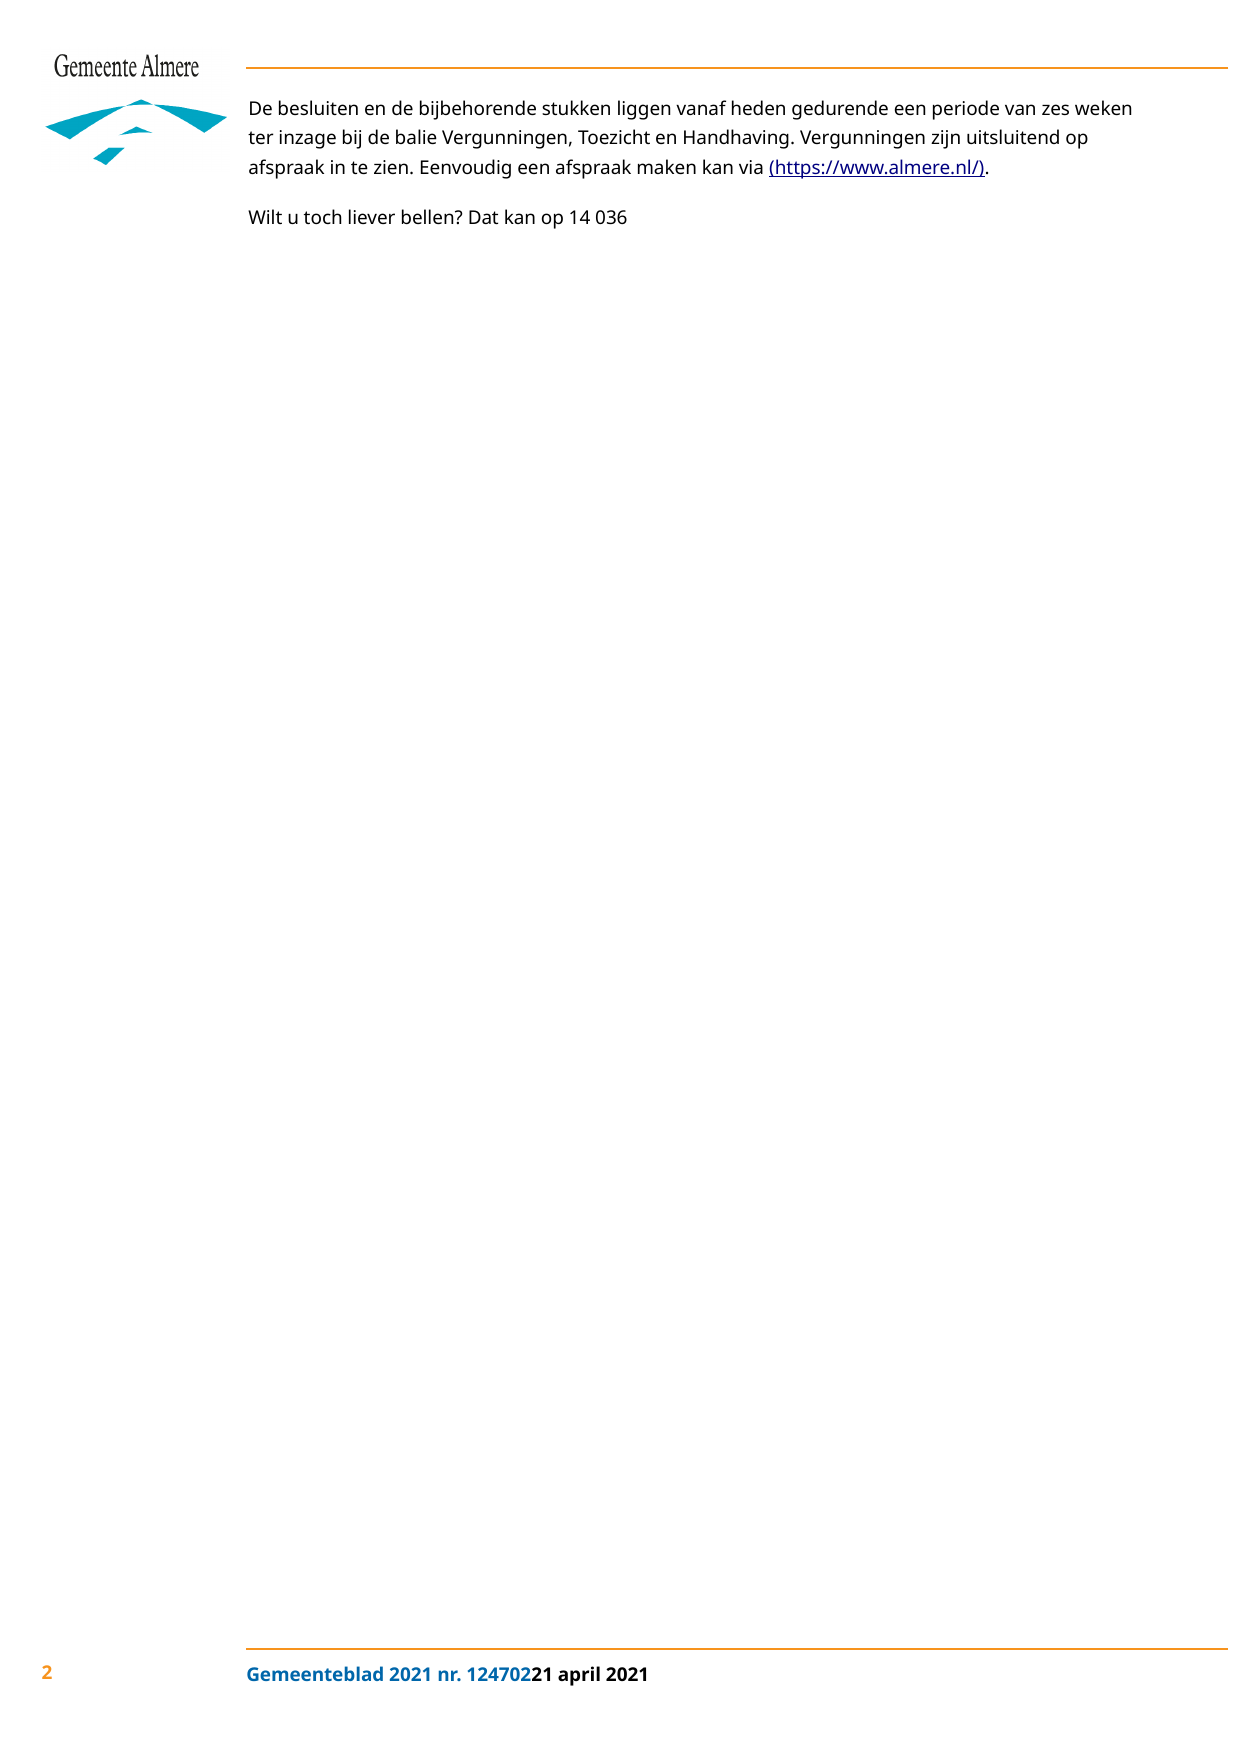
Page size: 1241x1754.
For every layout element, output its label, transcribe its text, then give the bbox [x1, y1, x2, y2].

text De besluiten en de bijbehorende stukken liggen vanaf heden gedurende een periode van zes weken ter inzage bij de balie Vergunningen, Toezicht en Handhaving. Vergunningen zijn uitsluitend op afspraak in te zien. Eenvoudig een afspraak maken kan via (https://www.almere.nl/). [248, 95, 1152, 180]
picture [41, 47, 231, 172]
text Wilt u toch liever bellen? Dat kan op 14 036 [248, 204, 1152, 230]
